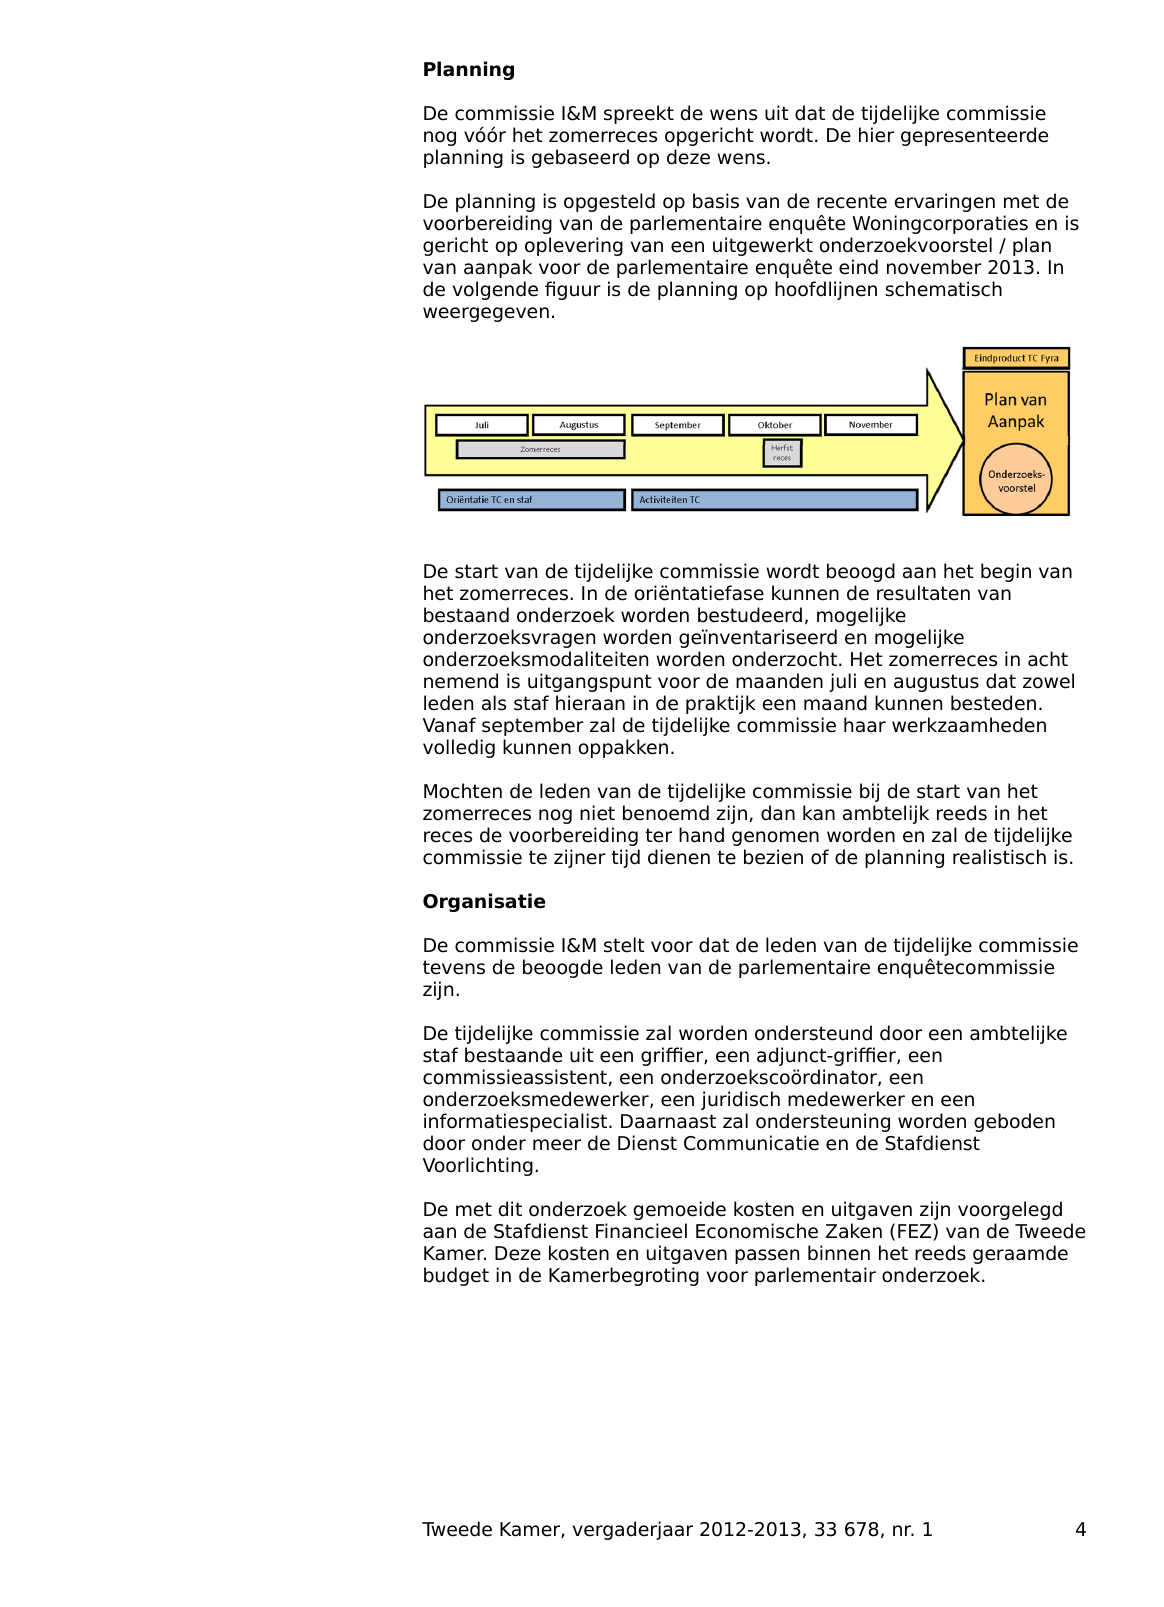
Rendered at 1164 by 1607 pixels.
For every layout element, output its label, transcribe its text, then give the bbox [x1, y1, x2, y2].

text De commissie I&M spreekt de wens uit dat de tijdelijke commissie nog vóór het zomerreces opgericht wordt. De hier gepresenteerde planning is gebaseerd op deze wens. [422, 103, 1087, 169]
text De met dit onderzoek gemoeide kosten en uitgaven zijn voorgelegd aan de Stafdienst Financieel Economische Zaken (FEZ) van de Tweede Kamer. Deze kosten en uitgaven passen binnen het reeds geraamde budget in de Kamerbegroting voor parlementair onderzoek. [422, 1199, 1087, 1287]
picture [422, 345, 1072, 517]
text Mochten de leden van de tijdelijke commissie bij de start van het zomerreces nog niet benoemd zijn, dan kan ambtelijk reeds in het reces de voorbereiding ter hand genomen worden en zal de tijdelijke commissie te zijner tijd dienen te bezien of de planning realistisch is. [422, 781, 1087, 869]
text De commissie I&M stelt voor dat de leden van de tijdelijke commissie tevens de beoogde leden van de parlementaire enquêtecommissie zijn. [422, 935, 1087, 1001]
text De tijdelijke commissie zal worden ondersteund door een ambtelijke staf bestaande uit een griffier, een adjunct-griffier, een commissieassistent, een onderzoekscoördinator, een onderzoeksmedewerker, een juridisch medewerker en een informatiespecialist. Daarnaast zal ondersteuning worden geboden door onder meer de Dienst Communicatie en de Stafdienst Voorlichting. [422, 1023, 1087, 1177]
text De planning is opgesteld op basis van de recente ervaringen met de voorbereiding van de parlementaire enquête Woningcorporaties en is gericht op oplevering van een uitgewerkt onderzoekvoorstel / plan van aanpak voor de parlementaire enquête eind november 2013. In de volgende figuur is de planning op hoofdlijnen schematisch weergegeven. [422, 191, 1087, 323]
subtitle Organisatie [422, 891, 1087, 913]
subtitle Planning [422, 59, 1087, 81]
text De start van de tijdelijke commissie wordt beoogd aan het begin van het zomerreces. In de oriëntatiefase kunnen de resultaten van bestaand onderzoek worden bestudeerd, mogelijke onderzoeksvragen worden geïnventariseerd en mogelijke onderzoeksmodaliteiten worden onderzocht. Het zomerreces in acht nemend is uitgangspunt voor de maanden juli en augustus dat zowel leden als staf hieraan in de praktijk een maand kunnen besteden. Vanaf september zal de tijdelijke commissie haar werkzaamheden volledig kunnen oppakken. [422, 561, 1087, 759]
